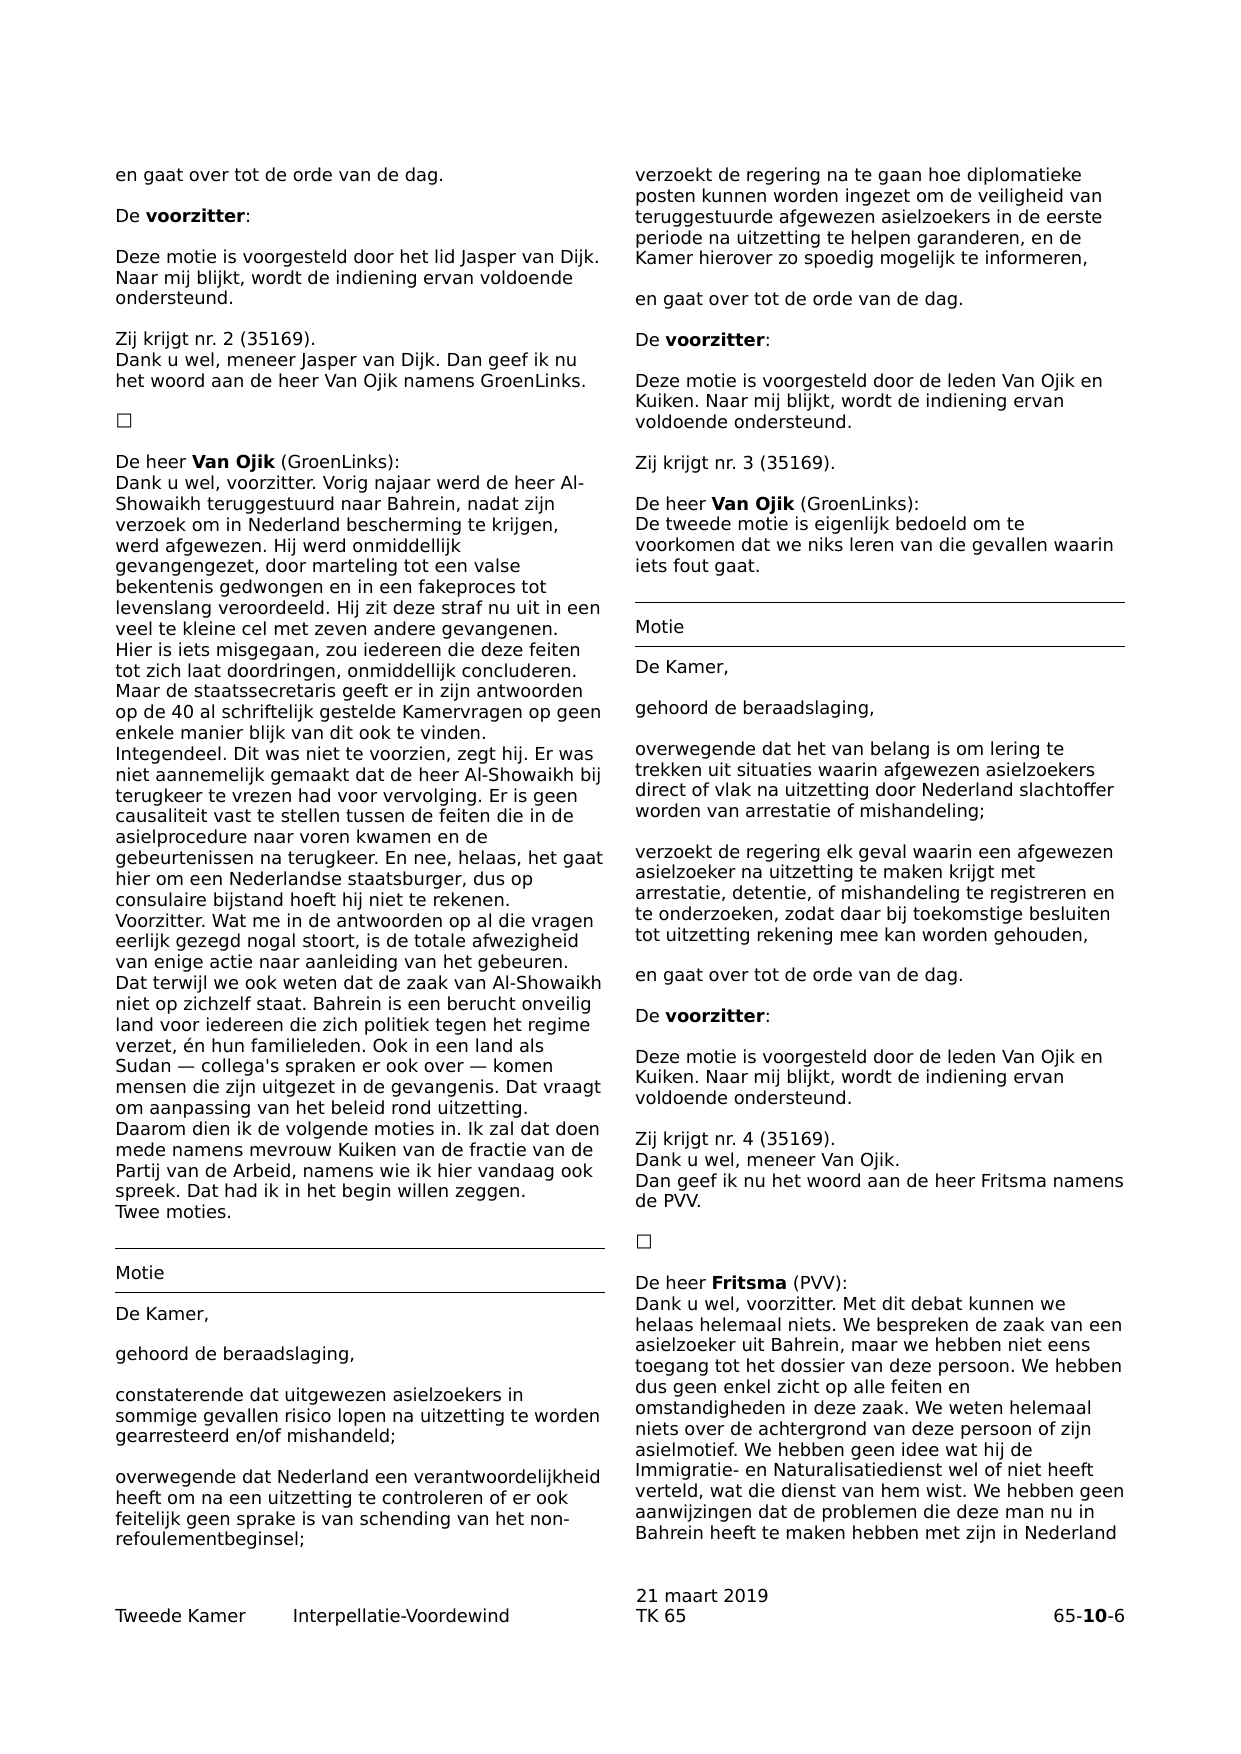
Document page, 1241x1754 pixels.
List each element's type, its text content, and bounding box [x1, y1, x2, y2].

text gehoord de beraadslaging, [115, 1344, 605, 1365]
text Dank u wel, meneer Van Ojik. [635, 1149, 1125, 1170]
text Motie [635, 616, 1125, 637]
text verzoekt de regering na te gaan hoe diplomatieke posten kunnen worden ingezet om de veiligheid van teruggestuurde afgewezen asielzoekers in de eerste periode na uitzetting te helpen garanderen, en de Kamer hierover zo spoedig mogelijk te informeren, [635, 165, 1125, 269]
text De Kamer, [115, 1303, 605, 1324]
text Deze motie is voorgesteld door het lid Jasper van Dijk. Naar mij blijkt, wordt de indiening ervan voldoende ondersteund. [115, 247, 605, 309]
text ⬜ [115, 411, 605, 432]
text De heer Van Ojik (GroenLinks): [115, 452, 605, 473]
text Deze motie is voorgesteld door de leden Van Ojik en Kuiken. Naar mij blijkt, wordt de indiening ervan voldoende ondersteund. [635, 370, 1125, 433]
text verzoekt de regering elk geval waarin een afgewezen asielzoeker na uitzetting te maken krijgt met arrestatie, detentie, of mishandeling te registreren en te onderzoeken, zodat daar bij toekomstige besluiten tot uitzetting rekening mee kan worden gehouden, [635, 842, 1125, 945]
text De voorzitter: [635, 330, 1125, 350]
text constaterende dat uitgewezen asielzoekers in sommige gevallen risico lopen na uitzetting te worden gearresteerd en/of mishandeld; [115, 1385, 605, 1447]
text Twee moties. [115, 1202, 605, 1223]
text Hier is iets misgegaan, zou iedereen die deze feiten tot zich laat doordringen, onmiddellijk concluderen. Maar de staatssecretaris geeft er in zijn antwoorden op de 40 al schriftelijk gestelde Kamervragen op geen enkele manier blijk van dit ook te vinden. Integendeel. Dit was niet te voorzien, zegt hij. Er was niet aannemelijk gemaakt dat de heer Al-Showaikh bij terugkeer te vrezen had voor vervolging. Er is geen causaliteit vast te stellen tussen de feiten die in de asielprocedure naar voren kwamen en de gebeurtenissen na terugkeer. En nee, helaas, het gaat hier om een Nederlandse staatsburger, dus op consulaire bijstand hoeft hij niet te rekenen. [115, 639, 605, 910]
text Zij krijgt nr. 4 (35169). [635, 1129, 1125, 1149]
text Dank u wel, voorzitter. Met dit debat kunnen we helaas helemaal niets. We bespreken de zaak van een asielzoeker uit Bahrein, maar we hebben niet eens toegang tot het dossier van deze persoon. We hebben dus geen enkel zicht op alle feiten en omstandigheden in deze zaak. We weten helemaal niets over de achtergrond van deze persoon of zijn asielmotief. We hebben geen idee wat hij de Immigratie- en Naturalisatiedienst wel of niet heeft verteld, wat die dienst van hem wist. We hebben geen aanwijzingen dat de problemen die deze man nu in Bahrein heeft te maken hebben met zijn in Nederland [635, 1293, 1125, 1543]
text Deze motie is voorgesteld door de leden Van Ojik en Kuiken. Naar mij blijkt, wordt de indiening ervan voldoende ondersteund. [635, 1047, 1125, 1109]
text Dan geef ik nu het woord aan de heer Fritsma namens de PVV. [635, 1170, 1125, 1212]
text en gaat over tot de orde van de dag. [635, 289, 1125, 310]
text Voorzitter. Wat me in de antwoorden op al die vragen eerlijk gezegd nogal stoort, is de totale afwezigheid van enige actie naar aanleiding van het gebeuren. Dat terwijl we ook weten dat de zaak van Al-Showaikh niet op zichzelf staat. Bahrein is een berucht onveilig land voor iedereen die zich politiek tegen het regime verzet, én hun familieleden. Ook in een land als Sudan — collega's spraken er ook over — komen mensen die zijn uitgezet in de gevangenis. Dat vraagt om aanpassing van het beleid rond uitzetting. Daarom dien ik de volgende moties in. Ik zal dat doen mede namens mevrouw Kuiken van de fractie van de Partij van de Arbeid, namens wie ik hier vandaag ook spreek. Dat had ik in het begin willen zeggen. [115, 910, 605, 1202]
text De Kamer, [635, 657, 1125, 678]
text De heer Fritsma (PVV): [635, 1273, 1125, 1293]
text Zij krijgt nr. 3 (35169). [635, 453, 1125, 473]
text Dank u wel, meneer Jasper van Dijk. Dan geef ik nu het woord aan de heer Van Ojik namens GroenLinks. [115, 350, 605, 391]
text en gaat over tot de orde van de dag. [115, 165, 605, 186]
text ⬜ [635, 1232, 1125, 1253]
text De tweede motie is eigenlijk bedoeld om te voorkomen dat we niks leren van die gevallen waarin iets fout gaat. [635, 514, 1125, 577]
text Motie [115, 1263, 605, 1283]
text Zij krijgt nr. 2 (35169). [115, 329, 605, 350]
text De voorzitter: [635, 1006, 1125, 1027]
text overwegende dat Nederland een verantwoordelijkheid heeft om na een uitzetting te controleren of er ook feitelijk geen sprake is van schending van het non-refoulementbeginsel; [115, 1467, 605, 1550]
text Dank u wel, voorzitter. Vorig najaar werd de heer Al-Showaikh teruggestuurd naar Bahrein, nadat zijn verzoek om in Nederland bescherming te krijgen, werd afgewezen. Hij werd onmiddellijk gevangengezet, door marteling tot een valse bekentenis gedwongen en in een fakeproces tot levenslang veroordeeld. Hij zit deze straf nu uit in een veel te kleine cel met zeven andere gevangenen. [115, 473, 605, 639]
text De heer Van Ojik (GroenLinks): [635, 493, 1125, 514]
text en gaat over tot de orde van de dag. [635, 965, 1125, 986]
text De voorzitter: [115, 206, 605, 227]
text overwegende dat het van belang is om lering te trekken uit situaties waarin afgewezen asielzoekers direct of vlak na uitzetting door Nederland slachtoffer worden van arrestatie of mishandeling; [635, 739, 1125, 822]
text gehoord de beraadslaging, [635, 698, 1125, 719]
